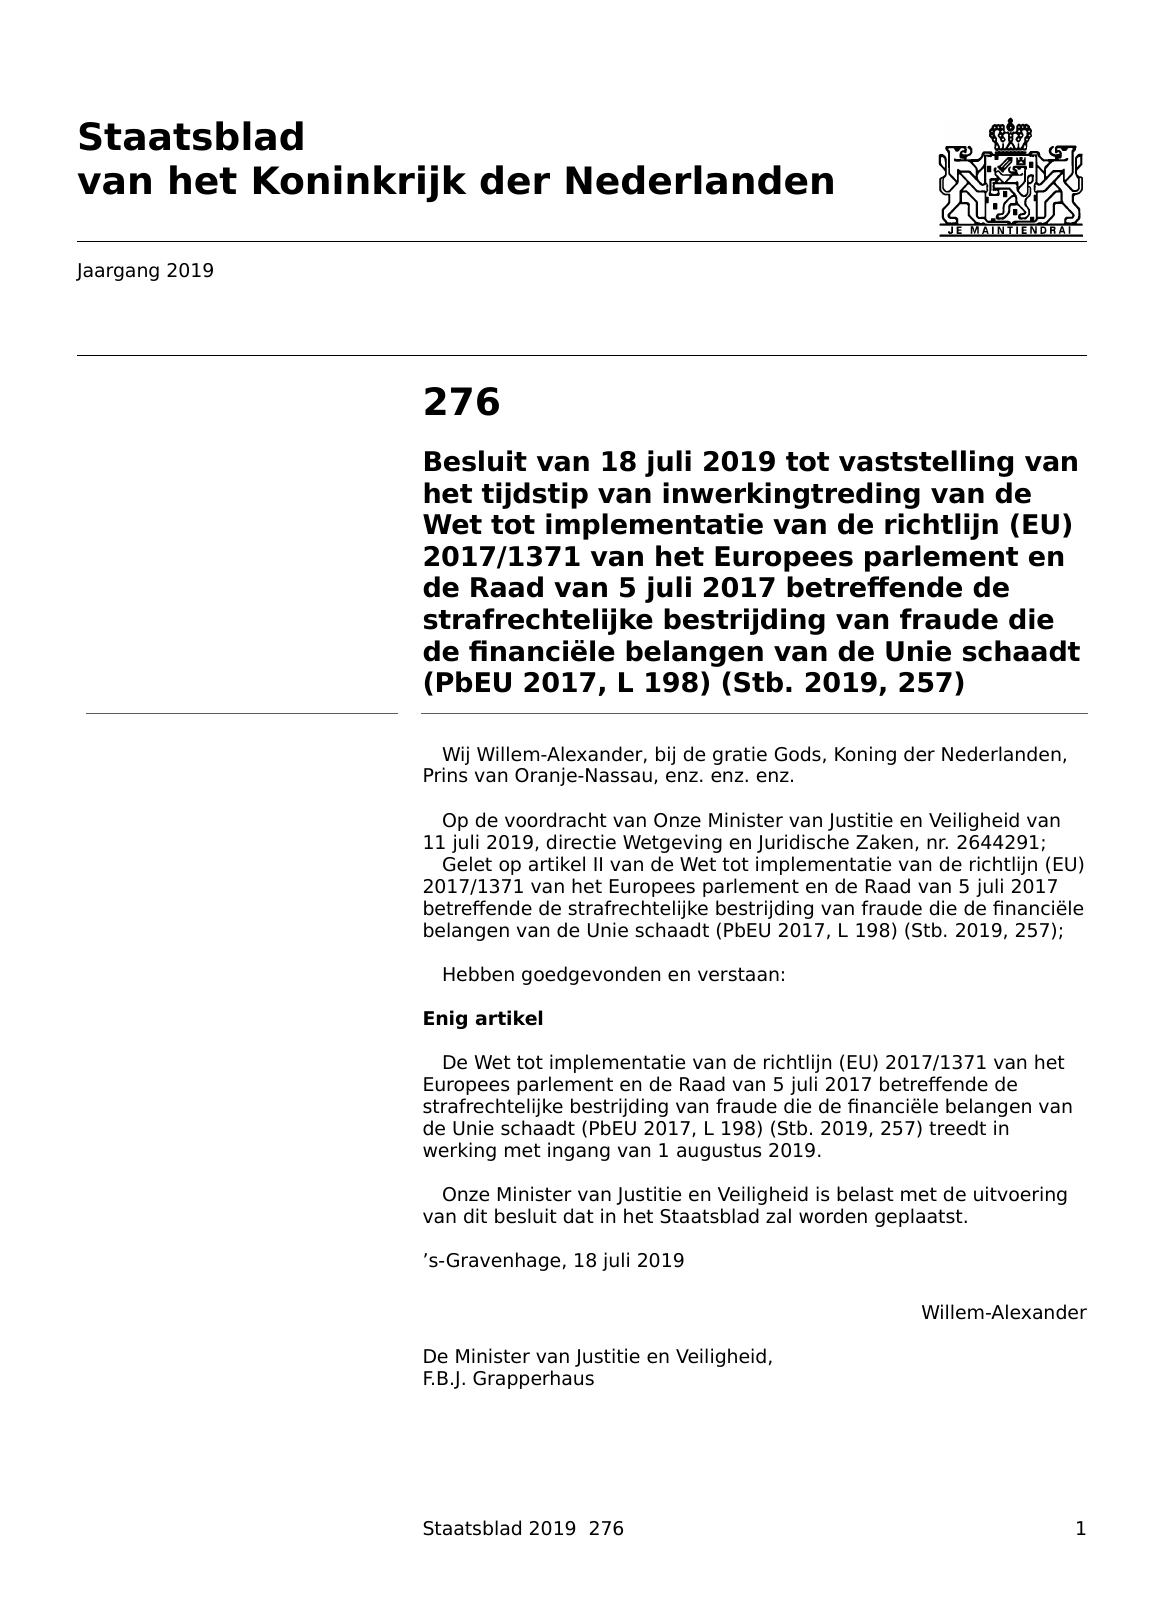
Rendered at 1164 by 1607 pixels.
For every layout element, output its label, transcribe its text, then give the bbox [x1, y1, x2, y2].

table_cell Jaargang 2019 [77, 242, 1087, 355]
picture [936, 115, 1087, 240]
text Wij Willem-Alexander, bij de gratie Gods, Koning der Nederlanden, Prins van Oranje-Nassau, enz. enz. enz. [422, 743, 1087, 787]
text Onze Minister van Justitie en Veiligheid is belast met de uitvoering van dit besluit dat in het Staatsblad zal worden geplaatst. [422, 1184, 1087, 1228]
table_header [886, 100, 1087, 241]
table_header Staatsblad van het Koninkrijk der Nederlanden [77, 100, 886, 241]
text De Minister van Justitie en Veiligheid, F.B.J. Grapperhaus [422, 1346, 1087, 1390]
text Gelet op artikel II van de Wet tot implementatie van de richtlijn (EU) 2017/1371 van het Europees parlement en de Raad van 5 juli 2017 betreffende de strafrechtelijke bestrijding van fraude die de financiële belangen van de Unie schaadt (PbEU 2017, L 198) (Stb. 2019, 257); [422, 853, 1087, 941]
text Besluit van 18 juli 2019 tot vaststelling van het tijdstip van inwerkingtreding van de Wet tot implementatie van de richtlijn (EU) 2017/1371 van het Europees parlement en de Raad van 5 juli 2017 betreffende de strafrechtelijke bestrijding van fraude die de financiële belangen van de Unie schaadt (PbEU 2017, L 198) (Stb. 2019, 257) [422, 447, 1087, 699]
subtitle 276 [422, 381, 1087, 424]
subtitle Enig artikel [422, 1008, 1087, 1030]
text Op de voordracht van Onze Minister van Justitie en Veiligheid van 11 juli 2019, directie Wetgeving en Juridische Zaken, nr. 2644291; [422, 809, 1087, 853]
text ’s-Gravenhage, 18 juli 2019 [422, 1250, 1087, 1272]
text Hebben goedgevonden en verstaan: [422, 964, 1087, 986]
text De Wet tot implementatie van de richtlijn (EU) 2017/1371 van het Europees parlement en de Raad van 5 juli 2017 betreffende de strafrechtelijke bestrijding van fraude die de financiële belangen van de Unie schaadt (PbEU 2017, L 198) (Stb. 2019, 257) treedt in werking met ingang van 1 augustus 2019. [422, 1052, 1087, 1162]
text Willem-Alexander [422, 1302, 1087, 1324]
